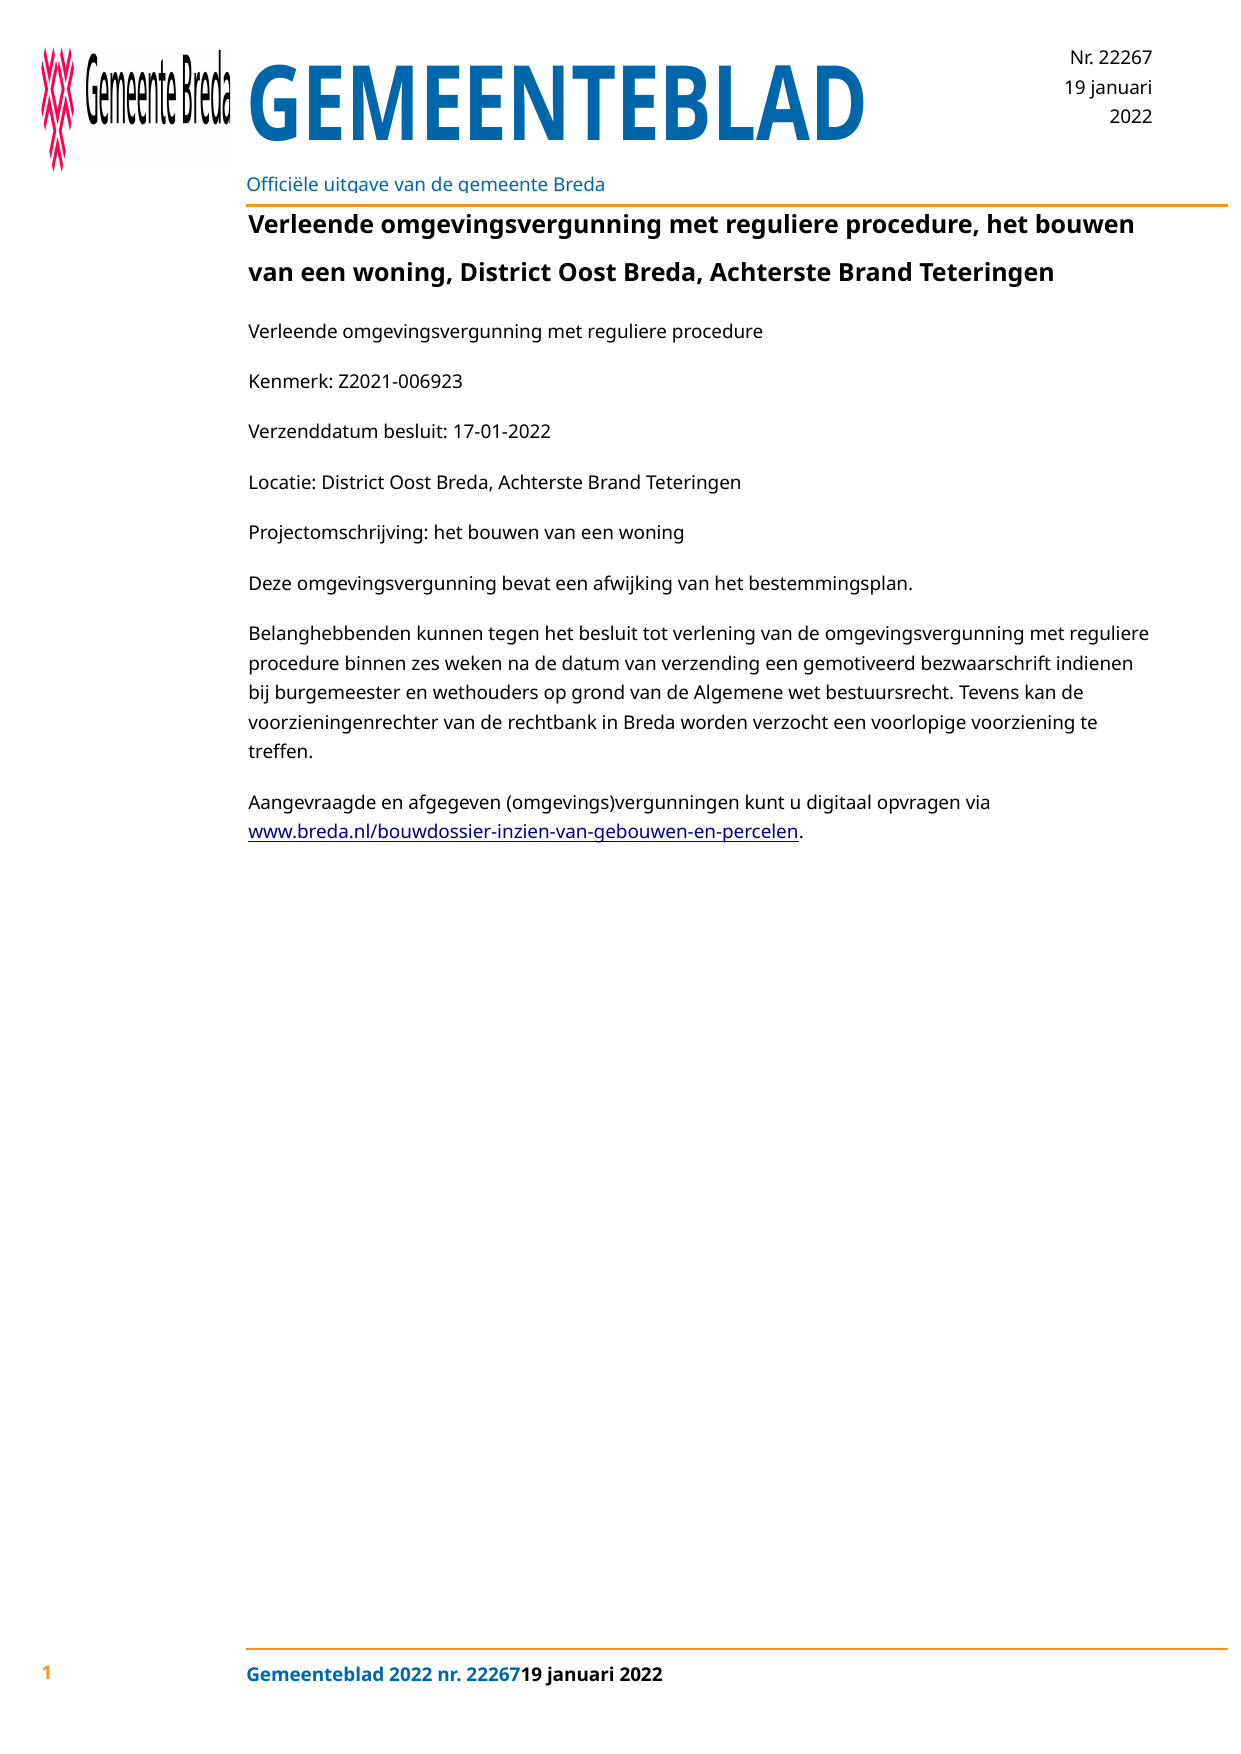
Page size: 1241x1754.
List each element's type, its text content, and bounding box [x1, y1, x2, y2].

text Aangevraagde en afgegeven (omgevings)vergunningen kunt u digitaal opvragen via www.breda.nl/bouwdossier-inzien-van-gebouwen-en-percelen. [248, 789, 1152, 844]
text Verleende omgevingsvergunning met reguliere procedure, het bouwen van een woning, District Oost Breda, Achterste Brand Teteringen [248, 207, 1152, 288]
text Verleende omgevingsvergunning met reguliere procedure [248, 318, 1152, 344]
text Projectomschrijving: het bouwen van een woning [248, 519, 1152, 545]
picture [41, 47, 231, 172]
text Verzenddatum besluit: 17-01-2022 [248, 419, 1152, 444]
text Deze omgevingsvergunning bevat een afwijking van het bestemmingsplan. [248, 570, 1152, 596]
text Belanghebbenden kunnen tegen het besluit tot verlening van de omgevingsvergunning met reguliere procedure binnen zes weken na de datum van verzending een gemotiveerd bezwaarschrift indienen bij burgemeester en wethouders op grond van de Algemene wet bestuursrecht. Tevens kan de voorzieningenrechter van de rechtbank in Breda worden verzocht een voorlopige voorziening te treffen. [248, 620, 1152, 764]
text Kenmerk: Z2021-006923 [248, 368, 1152, 394]
text Locatie: District Oost Breda, Achterste Brand Teteringen [248, 469, 1152, 495]
